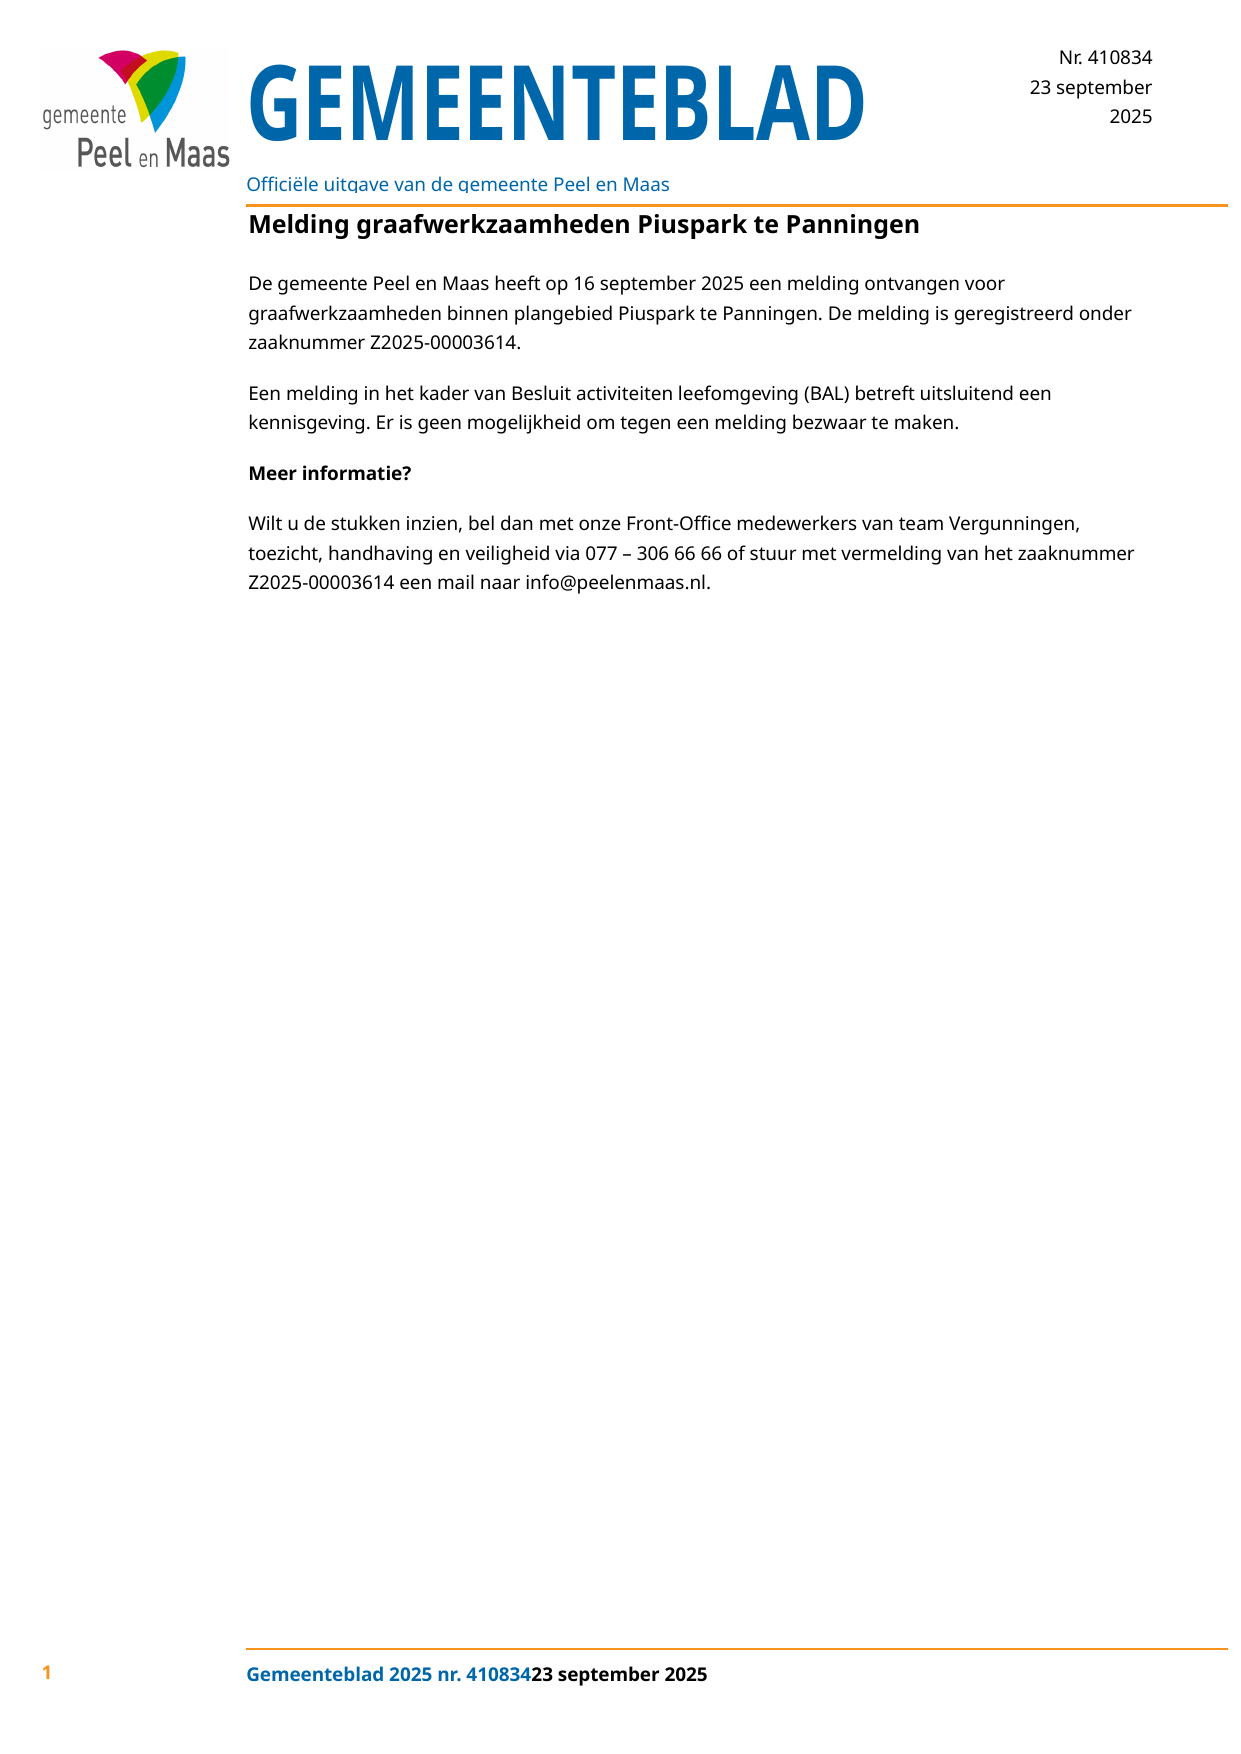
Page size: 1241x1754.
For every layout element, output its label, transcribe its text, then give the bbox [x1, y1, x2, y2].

text Meer informatie? [248, 460, 1152, 486]
text De gemeente Peel en Maas heeft op 16 september 2025 een melding ontvangen voor graafwerkzaamheden binnen plangebied Piuspark te Panningen. De melding is geregistreerd onder zaaknummer Z2025-00003614. [248, 270, 1152, 355]
text Een melding in het kader van Besluit activiteiten leefomgeving (BAL) betreft uitsluitend een kennisgeving. Er is geen mogelijkheid om tegen een melding bezwaar te maken. [248, 380, 1152, 435]
picture [41, 47, 231, 172]
text Melding graafwerkzaamheden Piuspark te Panningen [248, 207, 1152, 241]
text Wilt u de stukken inzien, bel dan met onze Front-Office medewerkers van team Vergunningen, toezicht, handhaving en veiligheid via 077 – 306 66 66 of stuur met vermelding van het zaaknummer Z2025-00003614 een mail naar info@peelenmaas.nl. [248, 510, 1152, 595]
